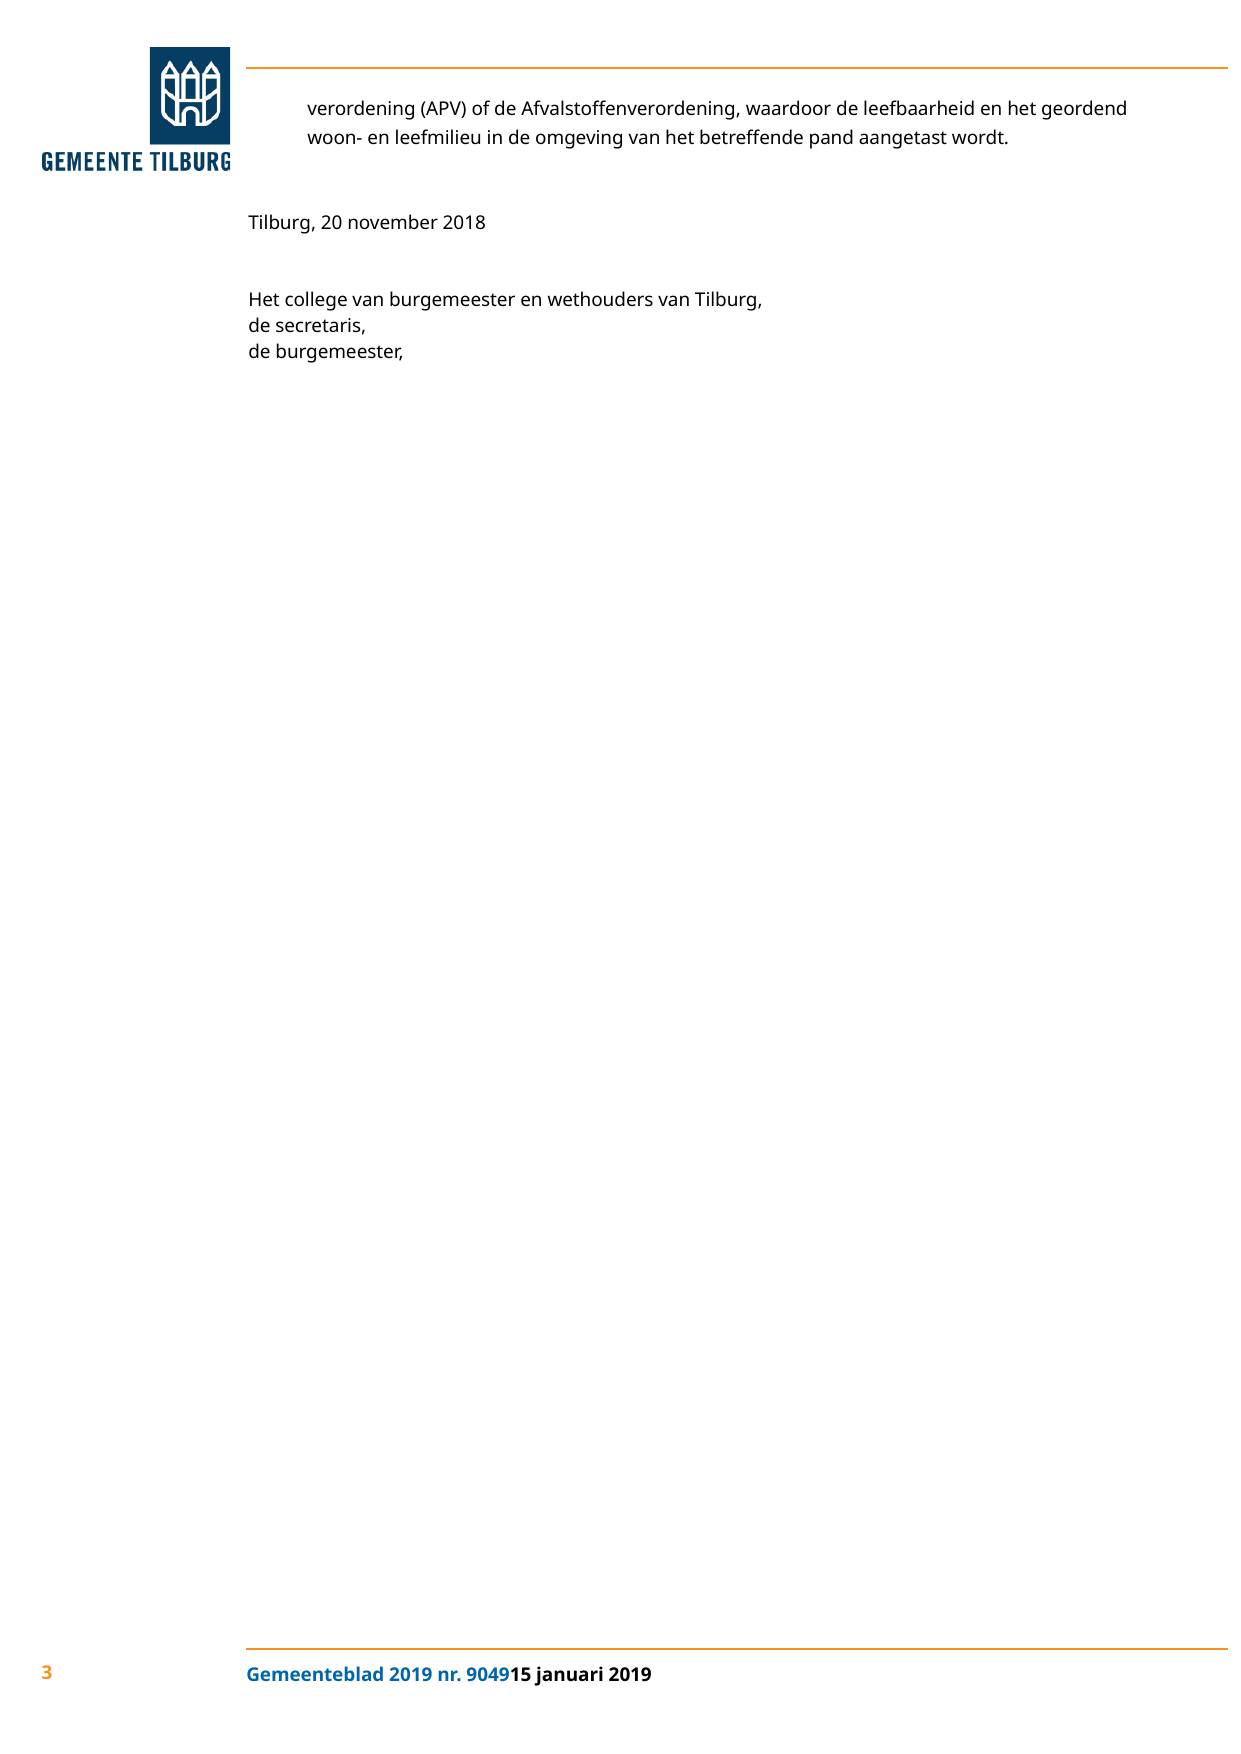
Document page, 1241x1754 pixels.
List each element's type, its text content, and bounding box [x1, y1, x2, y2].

picture [41, 47, 231, 172]
text Tilburg, 20 november 2018 [248, 209, 1152, 235]
text de burgemeester, [248, 338, 1152, 364]
text Het college van burgemeester en wethouders van Tilburg, [248, 286, 1152, 312]
text de secretaris, [248, 312, 1152, 338]
list verordening (APV) of de Afvalstoffenverordening, waardoor de leefbaarheid en het geordend woon- en leefmilieu in de omgeving van het betreffende pand aangetast wordt. [248, 95, 1152, 150]
